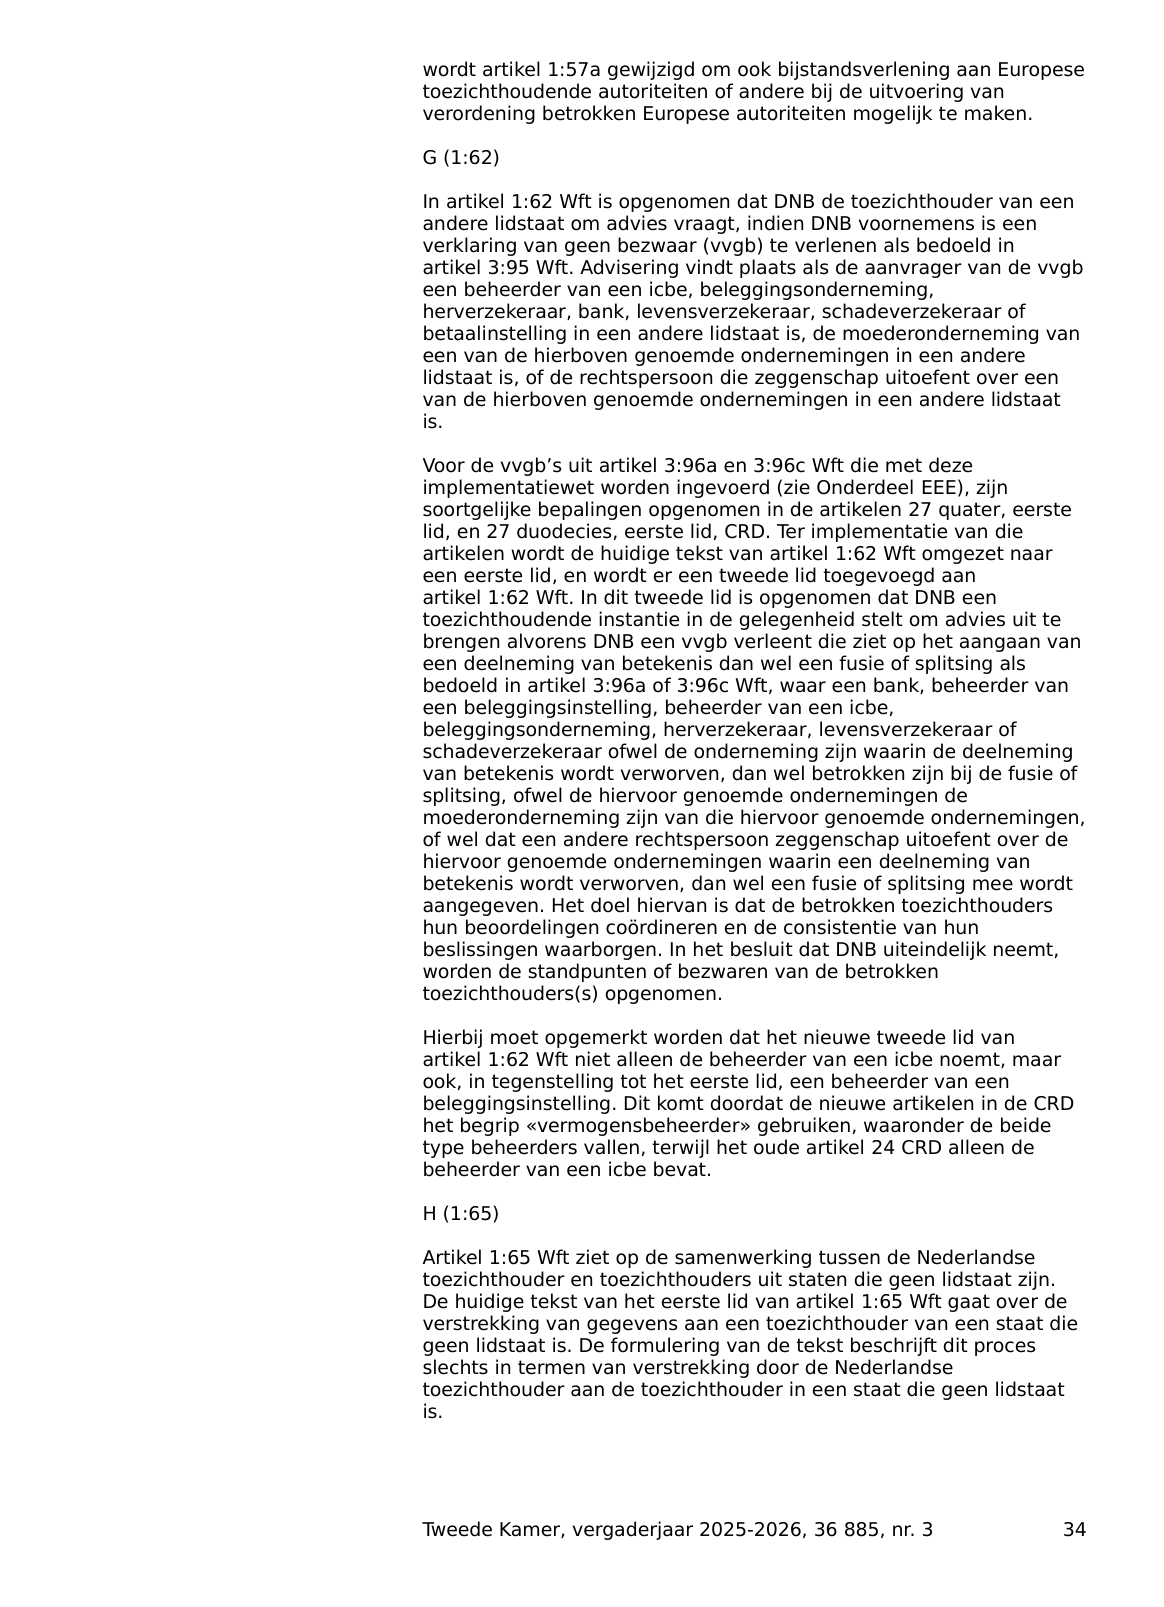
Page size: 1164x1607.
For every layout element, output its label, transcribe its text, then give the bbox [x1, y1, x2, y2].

text In artikel 1:62 Wft is opgenomen dat DNB de toezichthouder van een andere lidstaat om advies vraagt, indien DNB voornemens is een verklaring van geen bezwaar (vvgb) te verlenen als bedoeld in artikel 3:95 Wft. Advisering vindt plaats als de aanvrager van de vvgb een beheerder van een icbe, beleggingsonderneming, herverzekeraar, bank, levensverzekeraar, schadeverzekeraar of betaalinstelling in een andere lidstaat is, de moederonderneming van een van de hierboven genoemde ondernemingen in een andere lidstaat is, of de rechtspersoon die zeggenschap uitoefent over een van de hierboven genoemde ondernemingen in een andere lidstaat is. [422, 191, 1087, 433]
subtitle G (1:62) [422, 147, 1087, 169]
text wordt artikel 1:57a gewijzigd om ook bijstandsverlening aan Europese toezichthoudende autoriteiten of andere bij de uitvoering van verordening betrokken Europese autoriteiten mogelijk te maken. [422, 59, 1087, 125]
text Voor de vvgb’s uit artikel 3:96a en 3:96c Wft die met deze implementatiewet worden ingevoerd (zie Onderdeel EEE), zijn soortgelijke bepalingen opgenomen in de artikelen 27 quater, eerste lid, en 27 duodecies, eerste lid, CRD. Ter implementatie van die artikelen wordt de huidige tekst van artikel 1:62 Wft omgezet naar een eerste lid, en wordt er een tweede lid toegevoegd aan artikel 1:62 Wft. In dit tweede lid is opgenomen dat DNB een toezichthoudende instantie in de gelegenheid stelt om advies uit te brengen alvorens DNB een vvgb verleent die ziet op het aangaan van een deelneming van betekenis dan wel een fusie of splitsing als bedoeld in artikel 3:96a of 3:96c Wft, waar een bank, beheerder van een beleggingsinstelling, beheerder van een icbe, beleggingsonderneming, herverzekeraar, levensverzekeraar of schadeverzekeraar ofwel de onderneming zijn waarin de deelneming van betekenis wordt verworven, dan wel betrokken zijn bij de fusie of splitsing, ofwel de hiervoor genoemde ondernemingen de moederonderneming zijn van die hiervoor genoemde ondernemingen, of wel dat een andere rechtspersoon zeggenschap uitoefent over de hiervoor genoemde ondernemingen waarin een deelneming van betekenis wordt verworven, dan wel een fusie of splitsing mee wordt aangegeven. Het doel hiervan is dat de betrokken toezichthouders hun beoordelingen coördineren en de consistentie van hun beslissingen waarborgen. In het besluit dat DNB uiteindelijk neemt, worden de standpunten of bezwaren van de betrokken toezichthouders(s) opgenomen. [422, 455, 1087, 1005]
text Artikel 1:65 Wft ziet op de samenwerking tussen de Nederlandse toezichthouder en toezichthouders uit staten die geen lidstaat zijn. De huidige tekst van het eerste lid van artikel 1:65 Wft gaat over de verstrekking van gegevens aan een toezichthouder van een staat die geen lidstaat is. De formulering van de tekst beschrijft dit proces slechts in termen van verstrekking door de Nederlandse toezichthouder aan de toezichthouder in een staat die geen lidstaat is. [422, 1247, 1087, 1423]
text Hierbij moet opgemerkt worden dat het nieuwe tweede lid van artikel 1:62 Wft niet alleen de beheerder van een icbe noemt, maar ook, in tegenstelling tot het eerste lid, een beheerder van een beleggingsinstelling. Dit komt doordat de nieuwe artikelen in de CRD het begrip «vermogensbeheerder» gebruiken, waaronder de beide type beheerders vallen, terwijl het oude artikel 24 CRD alleen de beheerder van een icbe bevat. [422, 1027, 1087, 1181]
subtitle H (1:65) [422, 1203, 1087, 1225]
